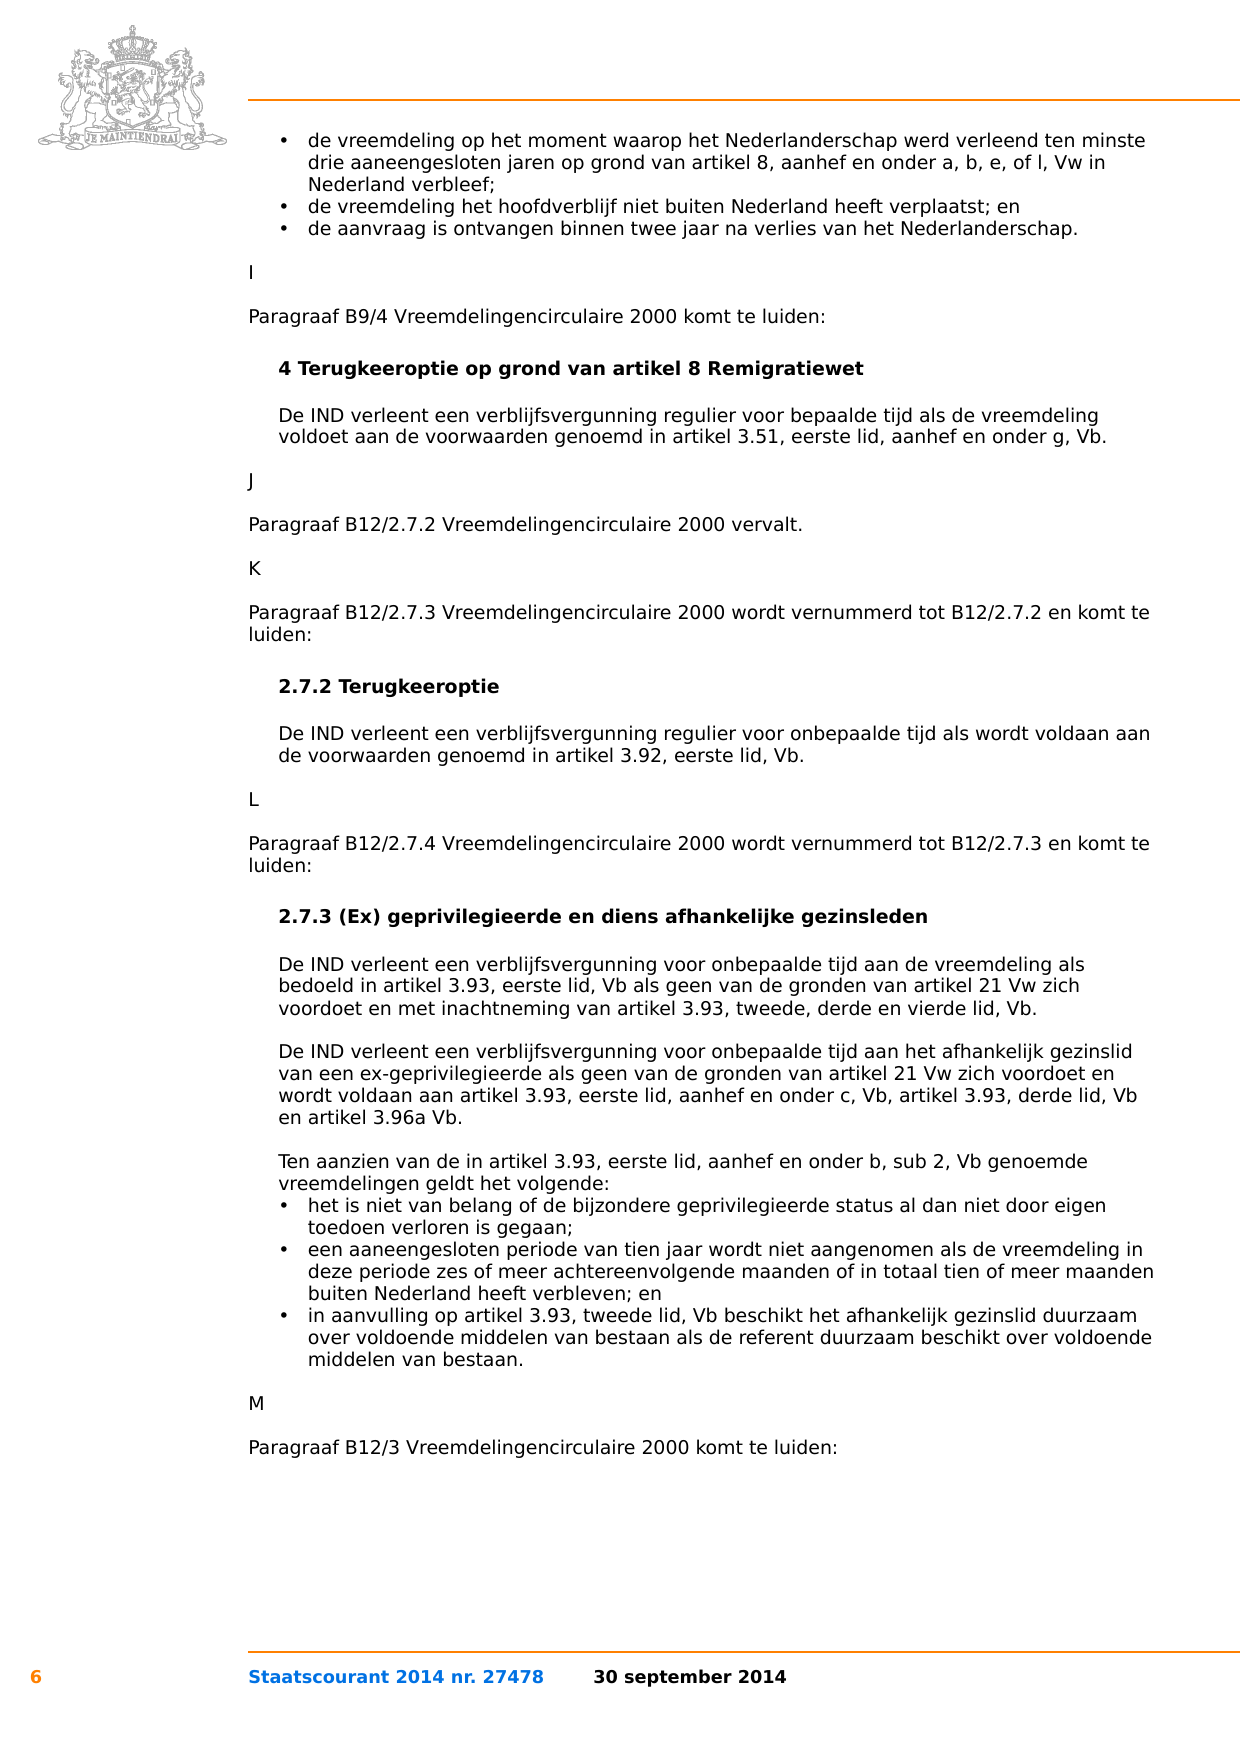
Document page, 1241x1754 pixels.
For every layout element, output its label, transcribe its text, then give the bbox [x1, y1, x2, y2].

text Paragraaf B12/2.7.3 Vreemdelingencirculaire 2000 wordt vernummerd tot B12/2.7.2 en komt te luiden: [248, 602, 1163, 646]
text • de aanvraag is ontvangen binnen twee jaar na verlies van het Nederlanderschap. [278, 218, 1163, 240]
subtitle 2.7.2 Terugkeeroptie [278, 676, 1163, 698]
text • een aaneengesloten periode van tien jaar wordt niet aangenomen als de vreemdeling in deze periode zes of meer achtereenvolgende maanden of in totaal tien of meer maanden buiten Nederland heeft verbleven; en [278, 1239, 1163, 1305]
text De IND verleent een verblijfsvergunning regulier voor onbepaalde tijd als wordt voldaan aan de voorwaarden genoemd in artikel 3.92, eerste lid, Vb. [278, 723, 1163, 767]
text • in aanvulling op artikel 3.93, tweede lid, Vb beschikt het afhankelijk gezinslid duurzaam over voldoende middelen van bestaan als de referent duurzaam beschikt over voldoende middelen van bestaan. [278, 1305, 1163, 1371]
text K [248, 558, 1163, 580]
picture [38, 25, 227, 150]
subtitle 4 Terugkeeroptie op grond van artikel 8 Remigratiewet [278, 357, 1163, 379]
text • het is niet van belang of de bijzondere geprivilegieerde status al dan niet door eigen toedoen verloren is gegaan; [278, 1195, 1163, 1239]
text Paragraaf B9/4 Vreemdelingencirculaire 2000 komt te luiden: [248, 306, 1163, 327]
text • de vreemdeling het hoofdverblijf niet buiten Nederland heeft verplaatst; en [278, 196, 1163, 218]
text De IND verleent een verblijfsvergunning regulier voor bepaalde tijd als de vreemdeling voldoet aan de voorwaarden genoemd in artikel 3.51, eerste lid, aanhef en onder g, Vb. [278, 404, 1163, 448]
text L [248, 789, 1163, 811]
subtitle 2.7.3 (Ex) geprivilegieerde en diens afhankelijke gezinsleden [278, 906, 1163, 928]
text De IND verleent een verblijfsvergunning voor onbepaalde tijd aan de vreemdeling als bedoeld in artikel 3.93, eerste lid, Vb als geen van de gronden van artikel 21 Vw zich voordoet en met inachtneming van artikel 3.93, tweede, derde en vierde lid, Vb. [278, 953, 1163, 1019]
text J [248, 470, 1163, 492]
text Paragraaf B12/2.7.2 Vreemdelingencirculaire 2000 vervalt. [248, 514, 1163, 536]
text Paragraaf B12/3 Vreemdelingencirculaire 2000 komt te luiden: [248, 1437, 1163, 1458]
text • de vreemdeling op het moment waarop het Nederlanderschap werd verleend ten minste drie aaneengesloten jaren op grond van artikel 8, aanhef en onder a, b, e, of l, Vw in Nederland verbleef; [278, 130, 1163, 196]
text I [248, 262, 1163, 284]
text Ten aanzien van de in artikel 3.93, eerste lid, aanhef en onder b, sub 2, Vb genoemde vreemdelingen geldt het volgende: [278, 1151, 1163, 1195]
text De IND verleent een verblijfsvergunning voor onbepaalde tijd aan het afhankelijk gezinslid van een ex-geprivilegieerde als geen van de gronden van artikel 21 Vw zich voordoet en wordt voldaan aan artikel 3.93, eerste lid, aanhef en onder c, Vb, artikel 3.93, derde lid, Vb en artikel 3.96a Vb. [278, 1041, 1163, 1129]
text M [248, 1393, 1163, 1415]
text Paragraaf B12/2.7.4 Vreemdelingencirculaire 2000 wordt vernummerd tot B12/2.7.3 en komt te luiden: [248, 832, 1163, 876]
